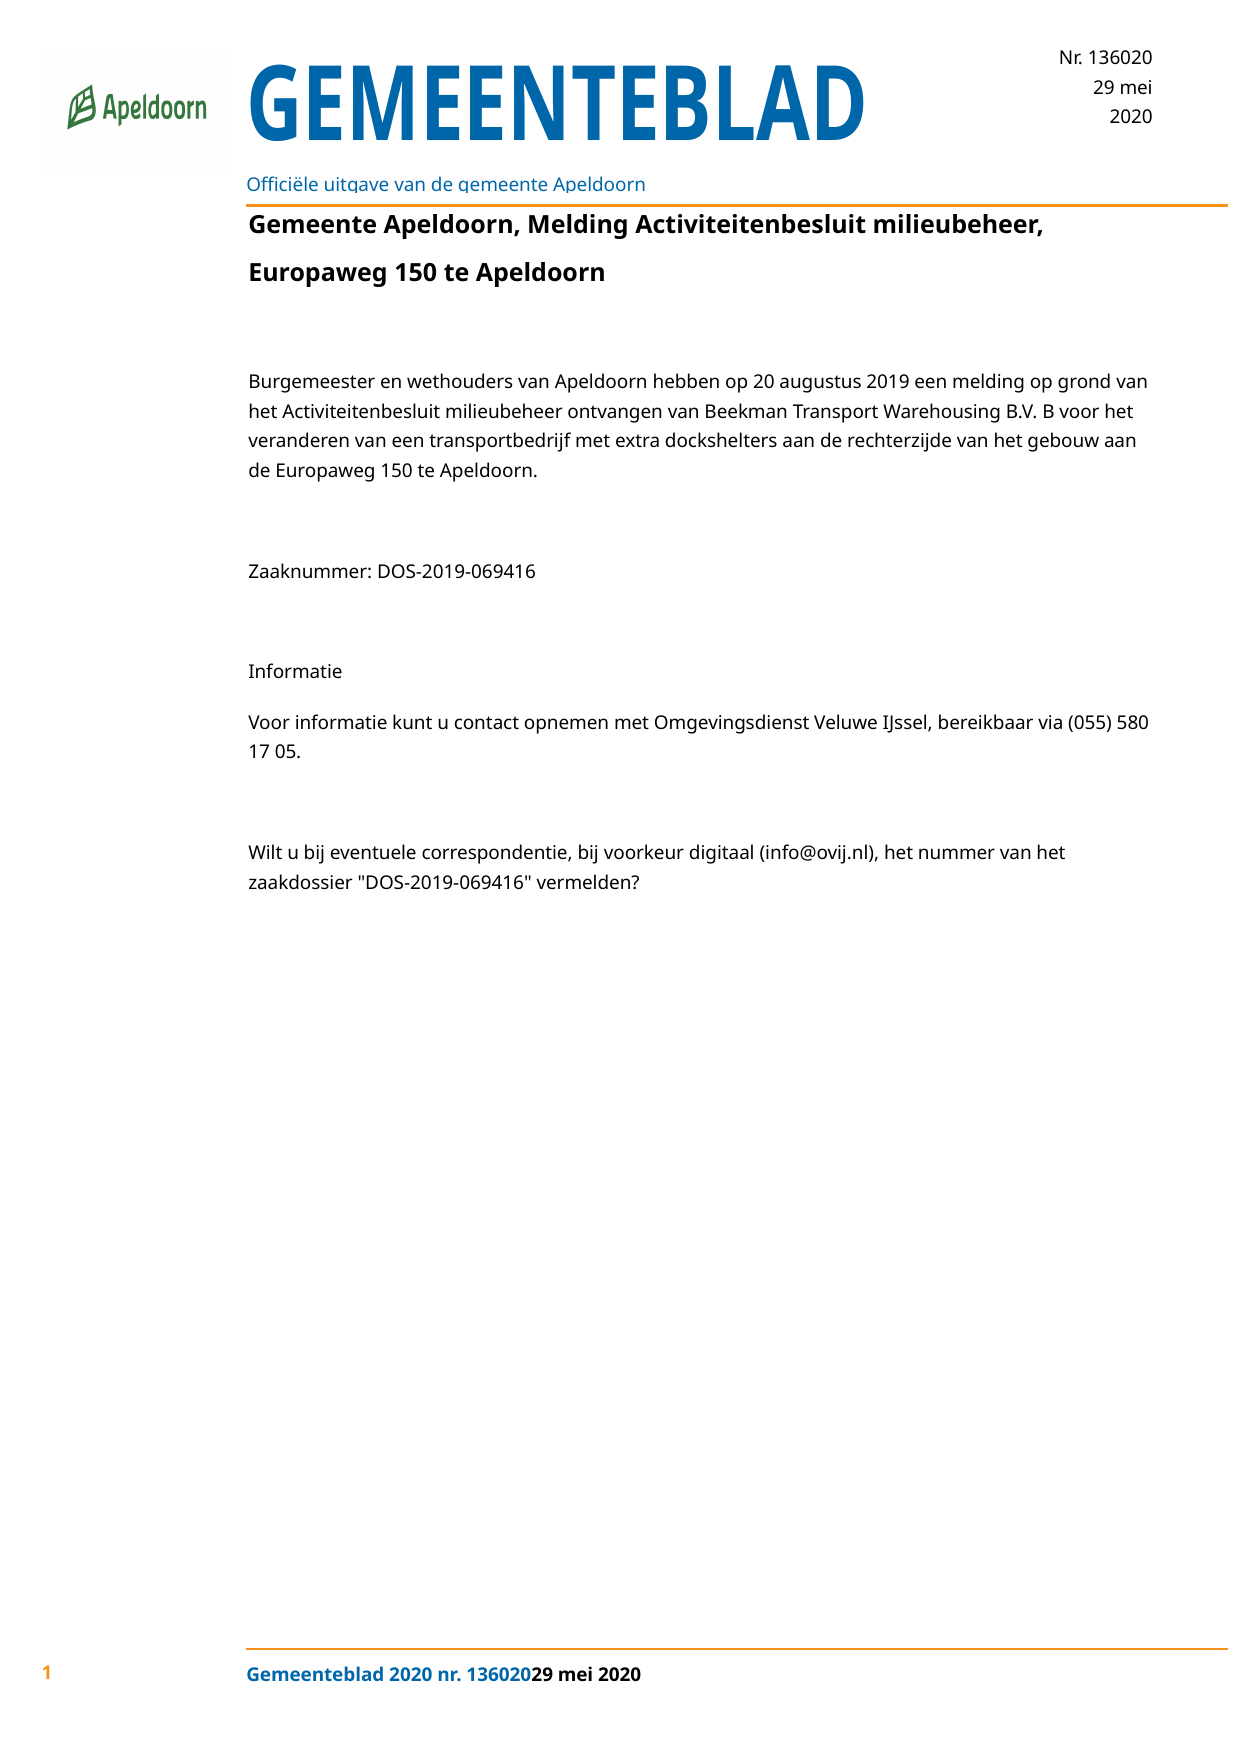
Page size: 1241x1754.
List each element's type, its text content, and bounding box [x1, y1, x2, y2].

text Voor informatie kunt u contact opnemen met Omgevingsdienst Veluwe IJssel, bereikbaar via (055) 580 17 05. [248, 709, 1152, 764]
text Zaaknummer: DOS-2019-069416 [248, 558, 1152, 584]
text Wilt u bij eventuele correspondentie, bij voorkeur digitaal (info@ovij.nl), het nummer van het zaakdossier "DOS-2019-069416" vermelden? [248, 839, 1152, 895]
text Burgemeester en wethouders van Apeldoorn hebben op 20 augustus 2019 een melding op grond van het Activiteitenbesluit milieubeheer ontvangen van Beekman Transport Warehousing B.V. B voor het veranderen van een transportbedrijf met extra dockshelters aan de rechterzijde van het gebouw aan de Europaweg 150 te Apeldoorn. [248, 368, 1152, 483]
text Informatie [248, 659, 1152, 684]
text Gemeente Apeldoorn, Melding Activiteitenbesluit milieubeheer, Europaweg 150 te Apeldoorn [248, 207, 1152, 288]
picture [41, 47, 231, 172]
